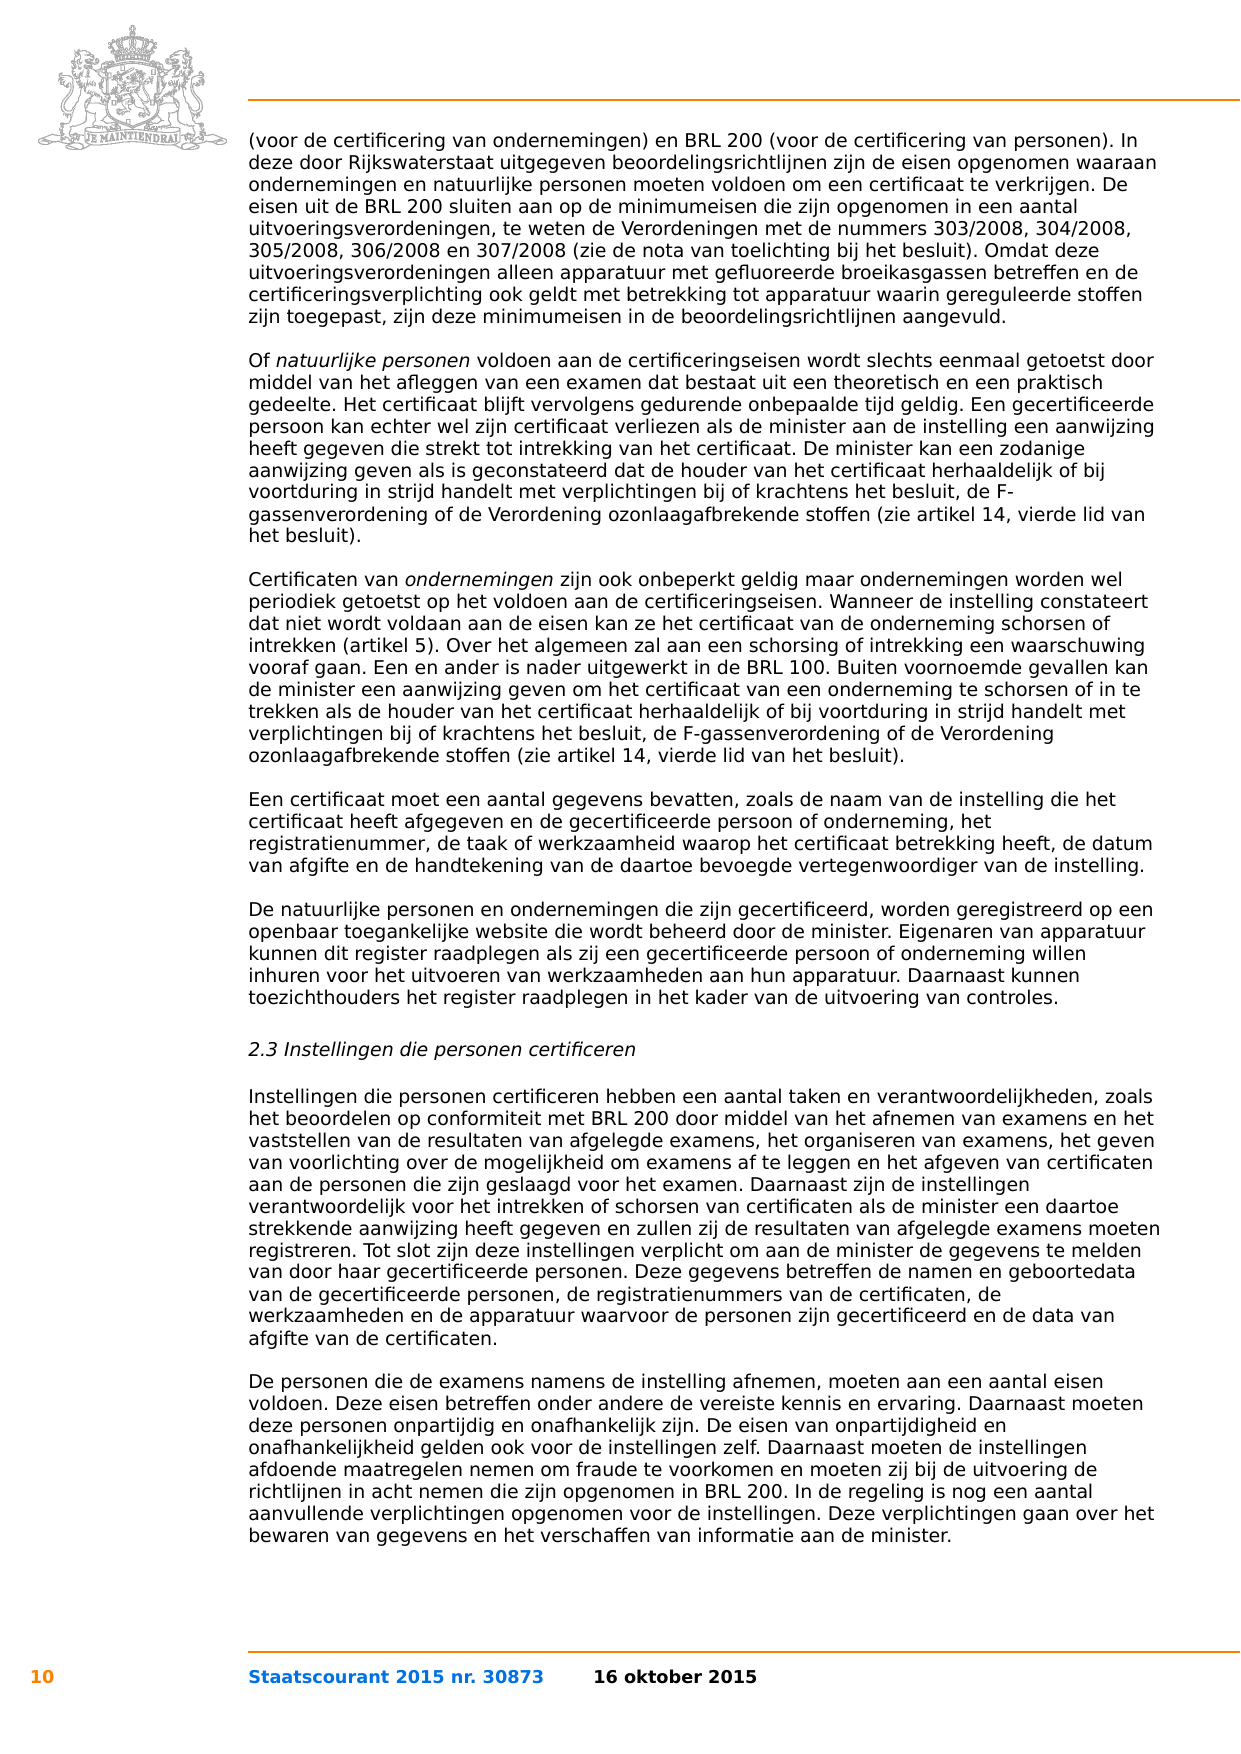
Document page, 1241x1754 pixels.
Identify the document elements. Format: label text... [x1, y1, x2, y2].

text Een certificaat moet een aantal gegevens bevatten, zoals de naam van de instelling die het certificaat heeft afgegeven en de gecertificeerde persoon of onderneming, het registratienummer, de taak of werkzaamheid waarop het certificaat betrekking heeft, de datum van afgifte en de handtekening van de daartoe bevoegde vertegenwoordiger van de instelling. [248, 789, 1163, 877]
text Of natuurlijke personen voldoen aan de certificeringseisen wordt slechts eenmaal getoetst door middel van het afleggen van een examen dat bestaat uit een theoretisch en een praktisch gedeelte. Het certificaat blijft vervolgens gedurende onbepaalde tijd geldig. Een gecertificeerde persoon kan echter wel zijn certificaat verliezen als de minister aan de instelling een aanwijzing heeft gegeven die strekt tot intrekking van het certificaat. De minister kan een zodanige aanwijzing geven als is geconstateerd dat de houder van het certificaat herhaaldelijk of bij voortduring in strijd handelt met verplichtingen bij of krachtens het besluit, de F-gassenverordening of de Verordening ozonlaagafbrekende stoffen (zie artikel 14, vierde lid van het besluit). [248, 349, 1163, 547]
text De natuurlijke personen en ondernemingen die zijn gecertificeerd, worden geregistreerd op een openbaar toegankelijke website die wordt beheerd door de minister. Eigenaren van apparatuur kunnen dit register raadplegen als zij een gecertificeerde persoon of onderneming willen inhuren voor het uitvoeren van werkzaamheden aan hun apparatuur. Daarnaast kunnen toezichthouders het register raadplegen in het kader van de uitvoering van controles. [248, 899, 1163, 1009]
text De personen die de examens namens de instelling afnemen, moeten aan een aantal eisen voldoen. Deze eisen betreffen onder andere de vereiste kennis en ervaring. Daarnaast moeten deze personen onpartijdig en onafhankelijk zijn. De eisen van onpartijdigheid en onafhankelijkheid gelden ook voor de instellingen zelf. Daarnaast moeten de instellingen afdoende maatregelen nemen om fraude te voorkomen en moeten zij bij de uitvoering de richtlijnen in acht nemen die zijn opgenomen in BRL 200. In de regeling is nog een aantal aanvullende verplichtingen opgenomen voor de instellingen. Deze verplichtingen gaan over het bewaren van gegevens en het verschaffen van informatie aan de minister. [248, 1371, 1163, 1547]
text Instellingen die personen certificeren hebben een aantal taken en verantwoordelijkheden, zoals het beoordelen op conformiteit met BRL 200 door middel van het afnemen van examens en het vaststellen van de resultaten van afgelegde examens, het organiseren van examens, het geven van voorlichting over de mogelijkheid om examens af te leggen en het afgeven van certificaten aan de personen die zijn geslaagd voor het examen. Daarnaast zijn de instellingen verantwoordelijk voor het intrekken of schorsen van certificaten als de minister een daartoe strekkende aanwijzing heeft gegeven en zullen zij de resultaten van afgelegde examens moeten registreren. Tot slot zijn deze instellingen verplicht om aan de minister de gegevens te melden van door haar gecertificeerde personen. Deze gegevens betreffen de namen en geboortedata van de gecertificeerde personen, de registratienummers van de certificaten, de werkzaamheden en de apparatuur waarvoor de personen zijn gecertificeerd en de data van afgifte van de certificaten. [248, 1086, 1163, 1349]
picture [38, 25, 227, 150]
text (voor de certificering van ondernemingen) en BRL 200 (voor de certificering van personen). In deze door Rijkswaterstaat uitgegeven beoordelingsrichtlijnen zijn de eisen opgenomen waaraan ondernemingen en natuurlijke personen moeten voldoen om een certificaat te verkrijgen. De eisen uit de BRL 200 sluiten aan op de minimumeisen die zijn opgenomen in een aantal uitvoeringsverordeningen, te weten de Verordeningen met de nummers 303/2008, 304/2008, 305/2008, 306/2008 en 307/2008 (zie de nota van toelichting bij het besluit). Omdat deze uitvoeringsverordeningen alleen apparatuur met gefluoreerde broeikasgassen betreffen en de certificeringsverplichting ook geldt met betrekking tot apparatuur waarin gereguleerde stoffen zijn toegepast, zijn deze minimumeisen in de beoordelingsrichtlijnen aangevuld. [248, 130, 1163, 328]
text Certificaten van ondernemingen zijn ook onbeperkt geldig maar ondernemingen worden wel periodiek getoetst op het voldoen aan de certificeringseisen. Wanneer de instelling constateert dat niet wordt voldaan aan de eisen kan ze het certificaat van de onderneming schorsen of intrekken (artikel 5). Over het algemeen zal aan een schorsing of intrekking een waarschuwing vooraf gaan. Een en ander is nader uitgewerkt in de BRL 100. Buiten voornoemde gevallen kan de minister een aanwijzing geven om het certificaat van een onderneming te schorsen of in te trekken als de houder van het certificaat herhaaldelijk of bij voortduring in strijd handelt met verplichtingen bij of krachtens het besluit, de F-gassenverordening of de Verordening ozonlaagafbrekende stoffen (zie artikel 14, vierde lid van het besluit). [248, 569, 1163, 767]
subtitle 2.3 Instellingen die personen certificeren [248, 1039, 1163, 1061]
